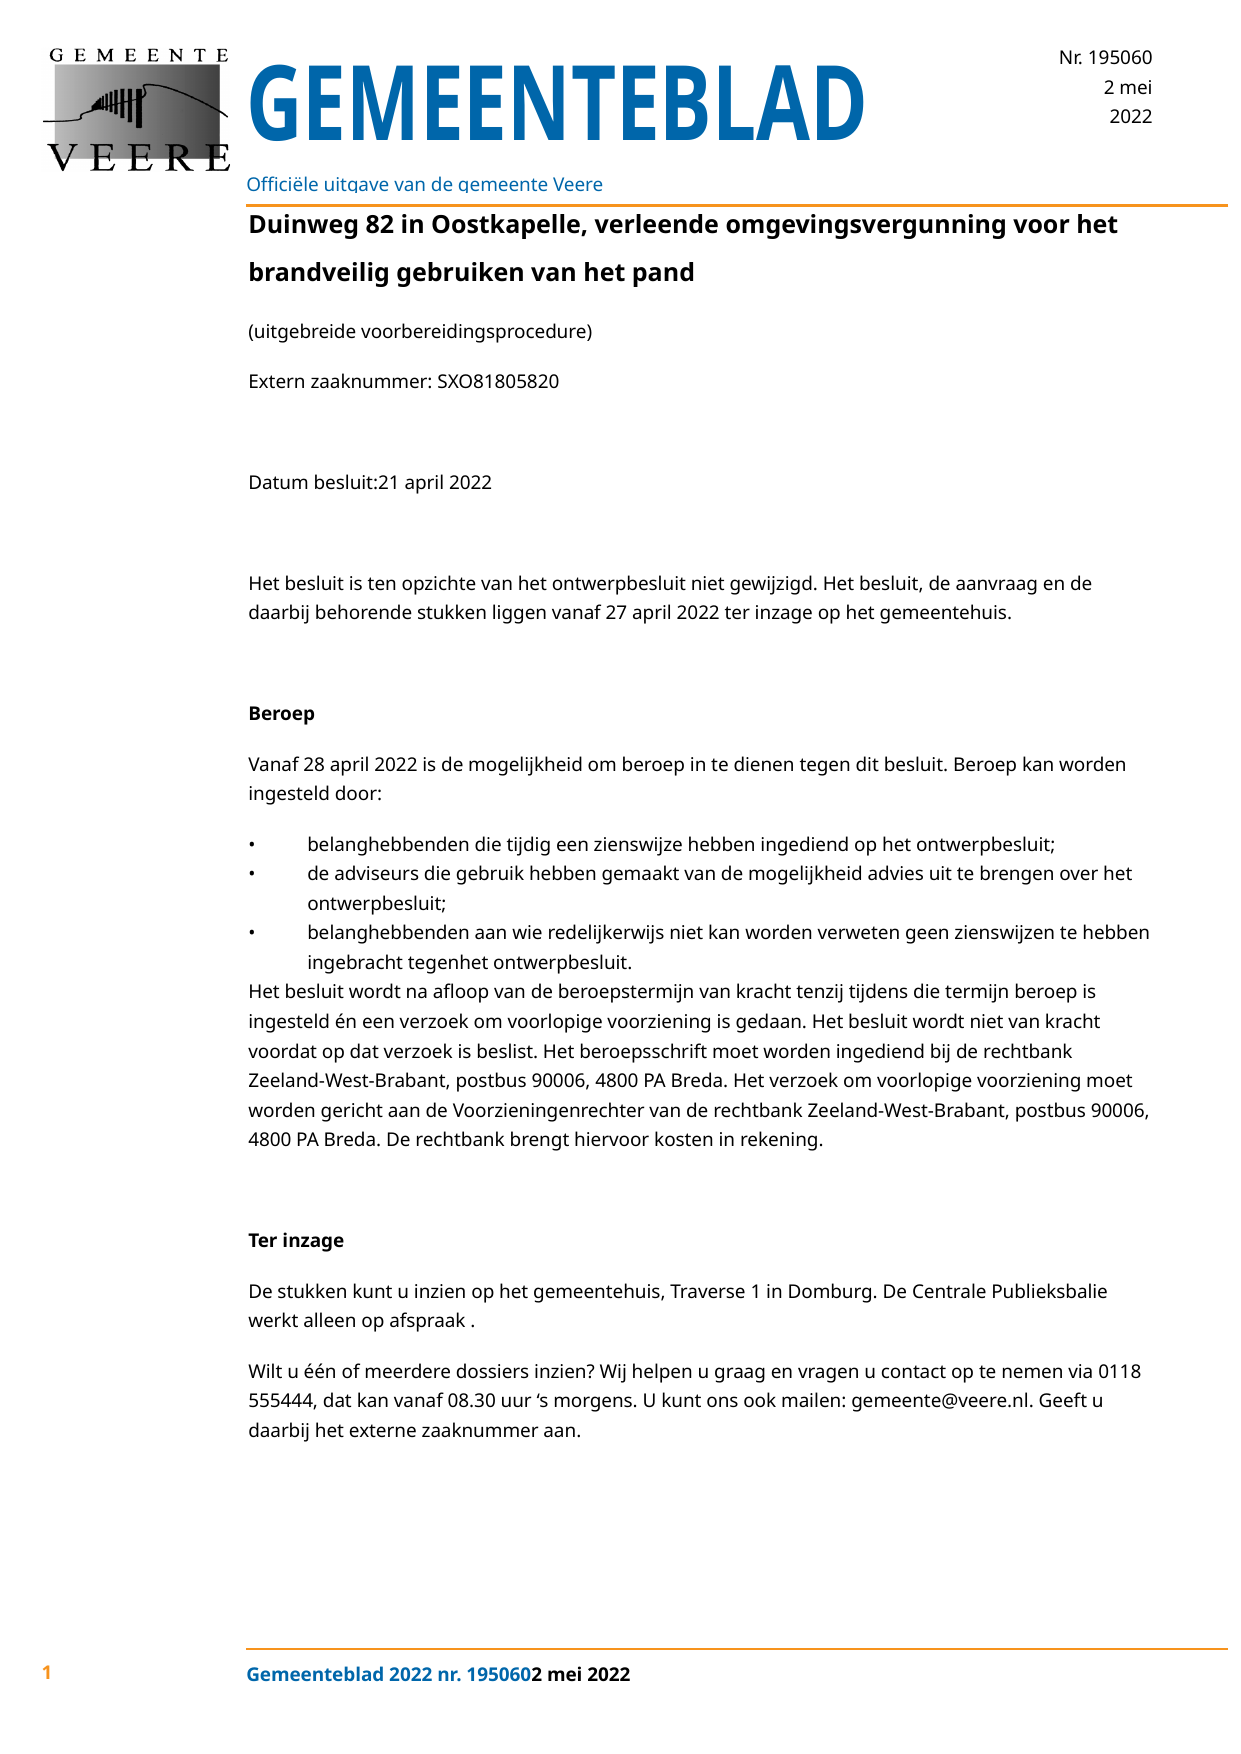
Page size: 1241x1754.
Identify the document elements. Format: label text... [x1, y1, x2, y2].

picture [41, 47, 231, 172]
text Het besluit is ten opzichte van het ontwerpbesluit niet gewijzigd. Het besluit, de aanvraag en de daarbij behorende stukken liggen vanaf 27 april 2022 ter inzage op het gemeentehuis. [248, 570, 1152, 625]
text Ter inzage [248, 1227, 1152, 1253]
text Wilt u één of meerdere dossiers inzien? Wij helpen u graag en vragen u contact op te nemen via 0118 555444, dat kan vanaf 08.30 uur ‘s morgens. U kunt ons ook mailen: gemeente@veere.nl. Geeft u daarbij het externe zaaknummer aan. [248, 1358, 1152, 1443]
text Duinweg 82 in Oostkapelle, verleende omgevingsvergunning voor het brandveilig gebruiken van het pand [248, 207, 1152, 288]
list belanghebbenden aan wie redelijkerwijs niet kan worden verweten geen zienswijzen te hebben ingebracht tegenhet ontwerpbesluit. [248, 919, 1152, 975]
text Beroep [248, 700, 1152, 726]
list belanghebbenden die tijdig een zienswijze hebben ingediend op het ontwerpbesluit; [248, 831, 1152, 857]
list de adviseurs die gebruik hebben gemaakt van de mogelijkheid advies uit te brengen over het ontwerpbesluit; [248, 860, 1152, 916]
text Extern zaaknummer: SXO81805820 [248, 368, 1152, 394]
text Vanaf 28 april 2022 is de mogelijkheid om beroep in te dienen tegen dit besluit. Beroep kan worden ingesteld door: [248, 751, 1152, 806]
text Het besluit wordt na afloop van de beroepstermijn van kracht tenzij tijdens die termijn beroep is ingesteld én een verzoek om voorlopige voorziening is gedaan. Het besluit wordt niet van kracht voordat op dat verzoek is beslist. Het beroepsschrift moet worden ingediend bij de rechtbank Zeeland-West-Brabant, postbus 90006, 4800 PA Breda. Het verzoek om voorlopige voorziening moet worden gericht aan de Voorzieningenrechter van de rechtbank Zeeland-West-Brabant, postbus 90006, 4800 PA Breda. De rechtbank brengt hiervoor kosten in rekening. [248, 979, 1152, 1152]
text Datum besluit:21 april 2022 [248, 469, 1152, 495]
text (uitgebreide voorbereidingsprocedure) [248, 318, 1152, 344]
text De stukken kunt u inzien op het gemeentehuis, Traverse 1 in Domburg. De Centrale Publieksbalie werkt alleen op afspraak . [248, 1278, 1152, 1333]
